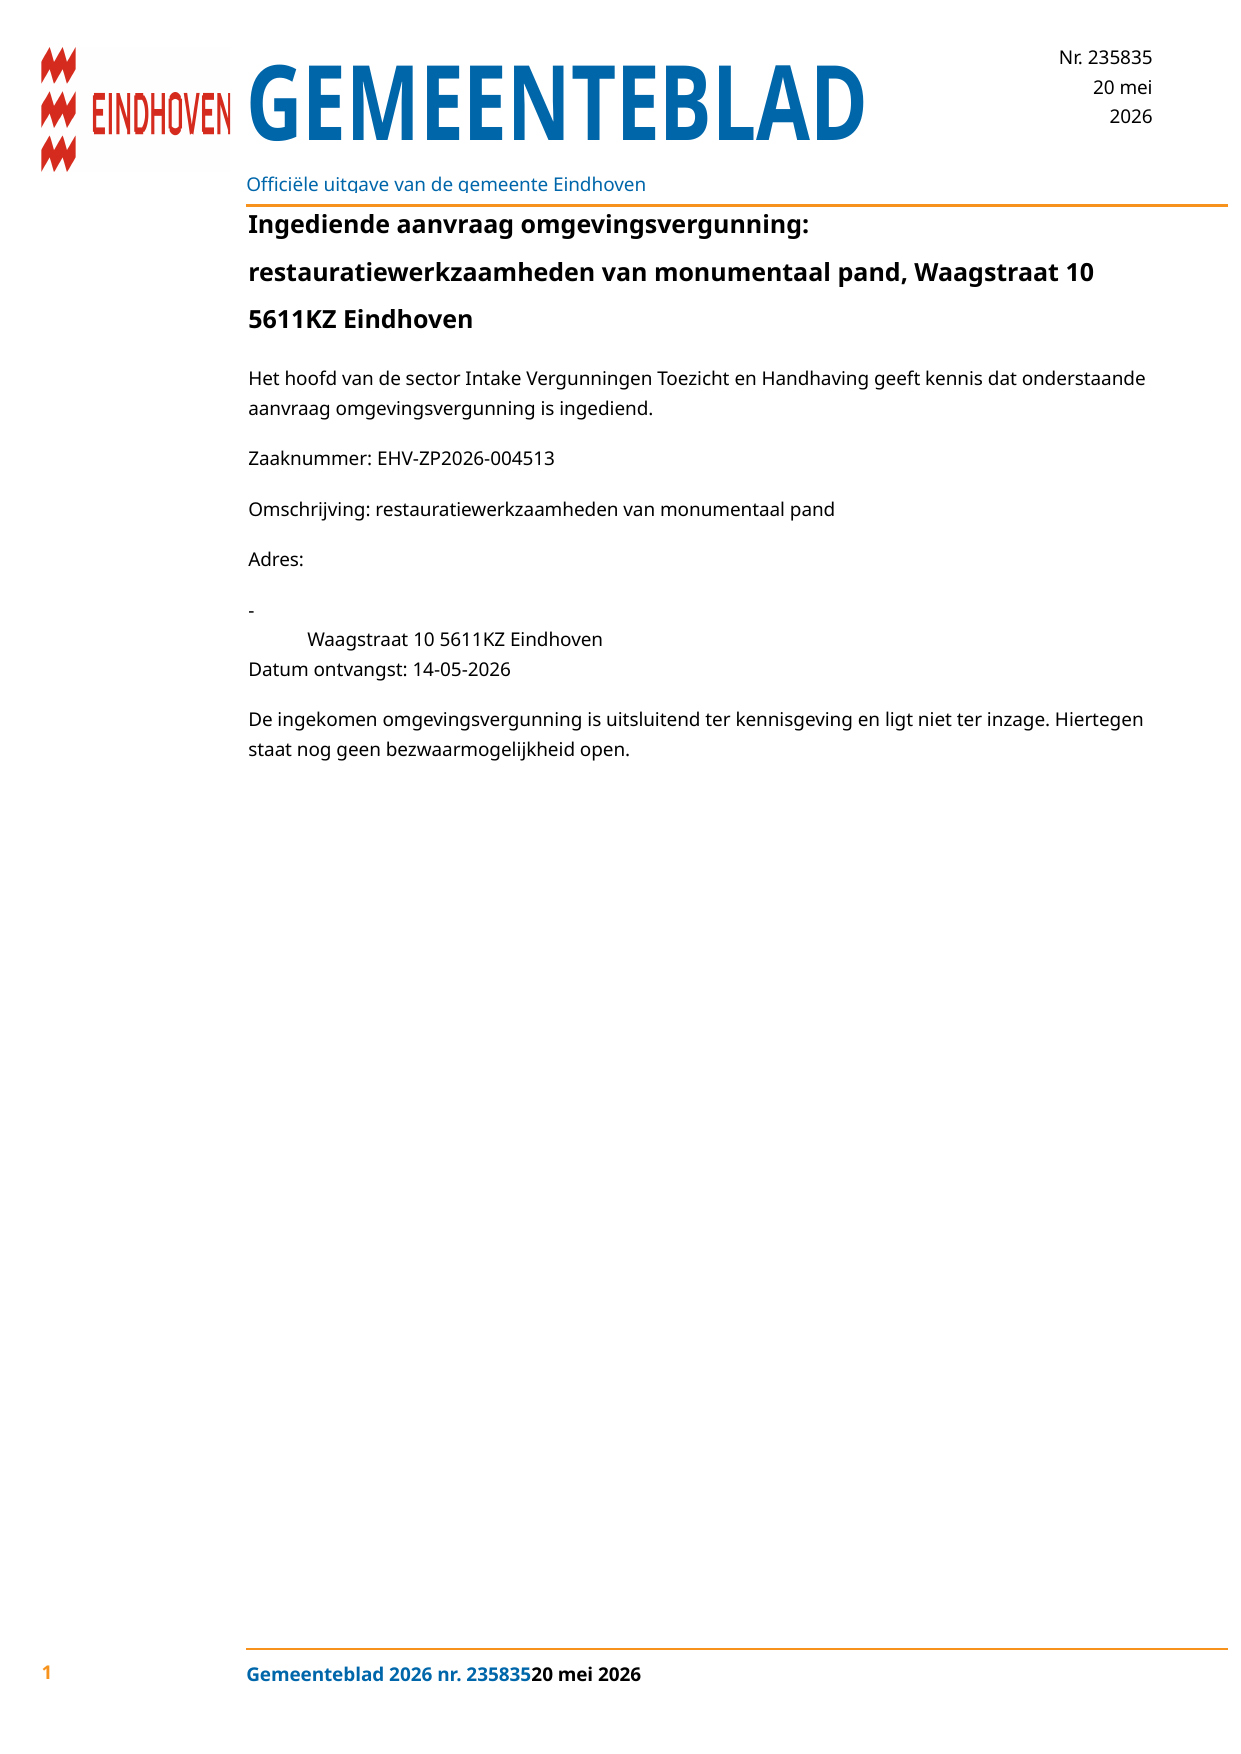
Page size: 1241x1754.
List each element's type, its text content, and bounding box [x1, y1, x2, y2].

text Adres: [248, 546, 1152, 572]
picture [41, 47, 231, 172]
text De ingekomen omgevingsvergunning is uitsluitend ter kennisgeving en ligt niet ter inzage. Hiertegen staat nog geen bezwaarmogelijkheid open. [248, 706, 1152, 762]
text Ingediende aanvraag omgevingsvergunning: restauratiewerkzaamheden van monumentaal pand, Waagstraat 10 5611KZ Eindhoven [248, 207, 1152, 336]
text Het hoofd van de sector Intake Vergunningen Toezicht en Handhaving geeft kennis dat onderstaande aanvraag omgevingsvergunning is ingediend. [248, 366, 1152, 421]
text Datum ontvangst: 14-05-2026 [248, 656, 1152, 682]
text Omschrijving: restauratiewerkzaamheden van monumentaal pand [248, 496, 1152, 522]
text Zaaknummer: EHV-ZP2026-004513 [248, 446, 1152, 471]
list Waagstraat 10 5611KZ Eindhoven [248, 626, 1152, 652]
